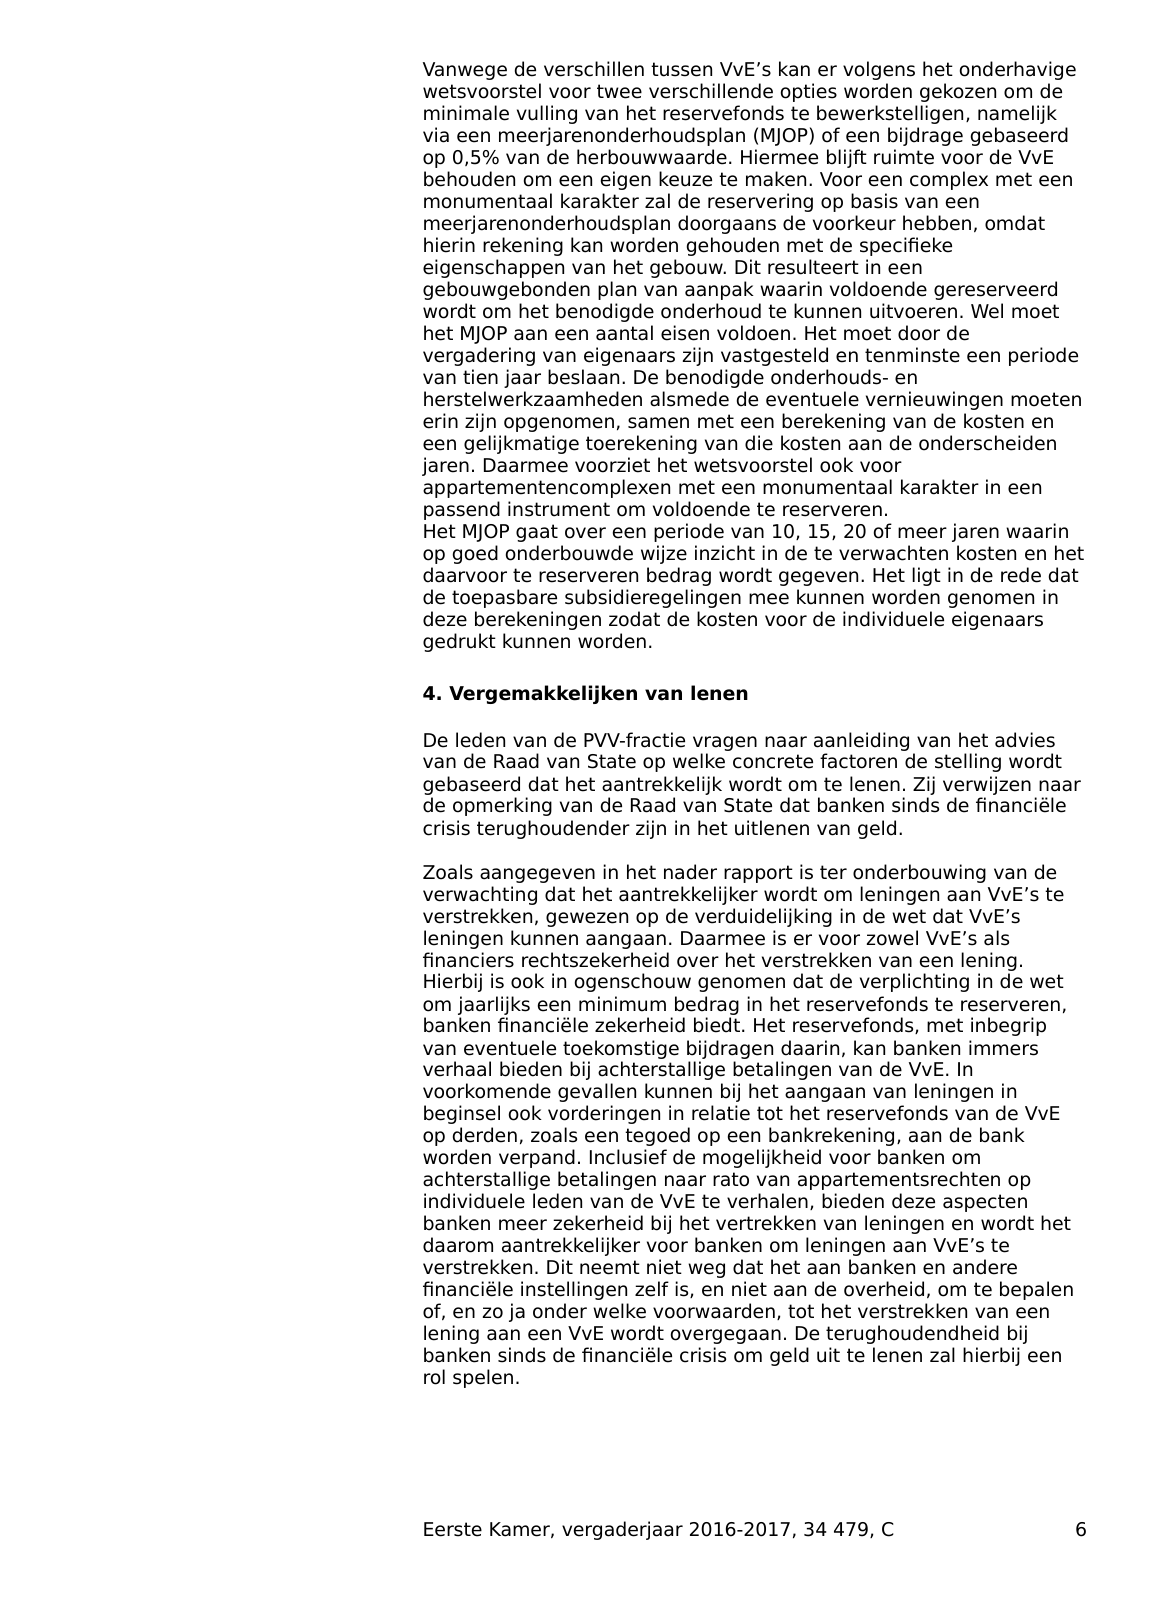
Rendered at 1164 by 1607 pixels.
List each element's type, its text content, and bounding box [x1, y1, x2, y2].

text Het MJOP gaat over een periode van 10, 15, 20 of meer jaren waarin op goed onderbouwde wijze inzicht in de te verwachten kosten en het daarvoor te reserveren bedrag wordt gegeven. Het ligt in de rede dat de toepasbare subsidieregelingen mee kunnen worden genomen in deze berekeningen zodat de kosten voor de individuele eigenaars gedrukt kunnen worden. [422, 521, 1087, 652]
text Zoals aangegeven in het nader rapport is ter onderbouwing van de verwachting dat het aantrekkelijker wordt om leningen aan VvE’s te verstrekken, gewezen op de verduidelijking in de wet dat VvE’s leningen kunnen aangaan. Daarmee is er voor zowel VvE’s als financiers rechtszekerheid over het verstrekken van een lening. Hierbij is ook in ogenschouw genomen dat de verplichting in de wet om jaarlijks een minimum bedrag in het reservefonds te reserveren, banken financiële zekerheid biedt. Het reservefonds, met inbegrip van eventuele toekomstige bijdragen daarin, kan banken immers verhaal bieden bij achterstallige betalingen van de VvE. In voorkomende gevallen kunnen bij het aangaan van leningen in beginsel ook vorderingen in relatie tot het reservefonds van de VvE op derden, zoals een tegoed op een bankrekening, aan de bank worden verpand. Inclusief de mogelijkheid voor banken om achterstallige betalingen naar rato van appartementsrechten op individuele leden van de VvE te verhalen, bieden deze aspecten banken meer zekerheid bij het vertrekken van leningen en wordt het daarom aantrekkelijker voor banken om leningen aan VvE’s te verstrekken. Dit neemt niet weg dat het aan banken en andere financiële instellingen zelf is, en niet aan de overheid, om te bepalen of, en zo ja onder welke voorwaarden, tot het verstrekken van een lening aan een VvE wordt overgegaan. De terughoudendheid bij banken sinds de financiële crisis om geld uit te lenen zal hierbij een rol spelen. [422, 862, 1087, 1389]
subtitle 4. Vergemakkelijken van lenen [422, 682, 1087, 704]
text Vanwege de verschillen tussen VvE’s kan er volgens het onderhavige wetsvoorstel voor twee verschillende opties worden gekozen om de minimale vulling van het reservefonds te bewerkstelligen, namelijk via een meerjarenonderhoudsplan (MJOP) of een bijdrage gebaseerd op 0,5% van de herbouwwaarde. Hiermee blijft ruimte voor de VvE behouden om een eigen keuze te maken. Voor een complex met een monumentaal karakter zal de reservering op basis van een meerjarenonderhoudsplan doorgaans de voorkeur hebben, omdat hierin rekening kan worden gehouden met de specifieke eigenschappen van het gebouw. Dit resulteert in een gebouwgebonden plan van aanpak waarin voldoende gereserveerd wordt om het benodigde onderhoud te kunnen uitvoeren. Wel moet het MJOP aan een aantal eisen voldoen. Het moet door de vergadering van eigenaars zijn vastgesteld en tenminste een periode van tien jaar beslaan. De benodigde onderhouds- en herstelwerkzaamheden alsmede de eventuele vernieuwingen moeten erin zijn opgenomen, samen met een berekening van de kosten en een gelijkmatige toerekening van die kosten aan de onderscheiden jaren. Daarmee voorziet het wetsvoorstel ook voor appartementencomplexen met een monumentaal karakter in een passend instrument om voldoende te reserveren. [422, 59, 1087, 521]
text De leden van de PVV-fractie vragen naar aanleiding van het advies van de Raad van State op welke concrete factoren de stelling wordt gebaseerd dat het aantrekkelijk wordt om te lenen. Zij verwijzen naar de opmerking van de Raad van State dat banken sinds de financiële crisis terughoudender zijn in het uitlenen van geld. [422, 729, 1087, 839]
